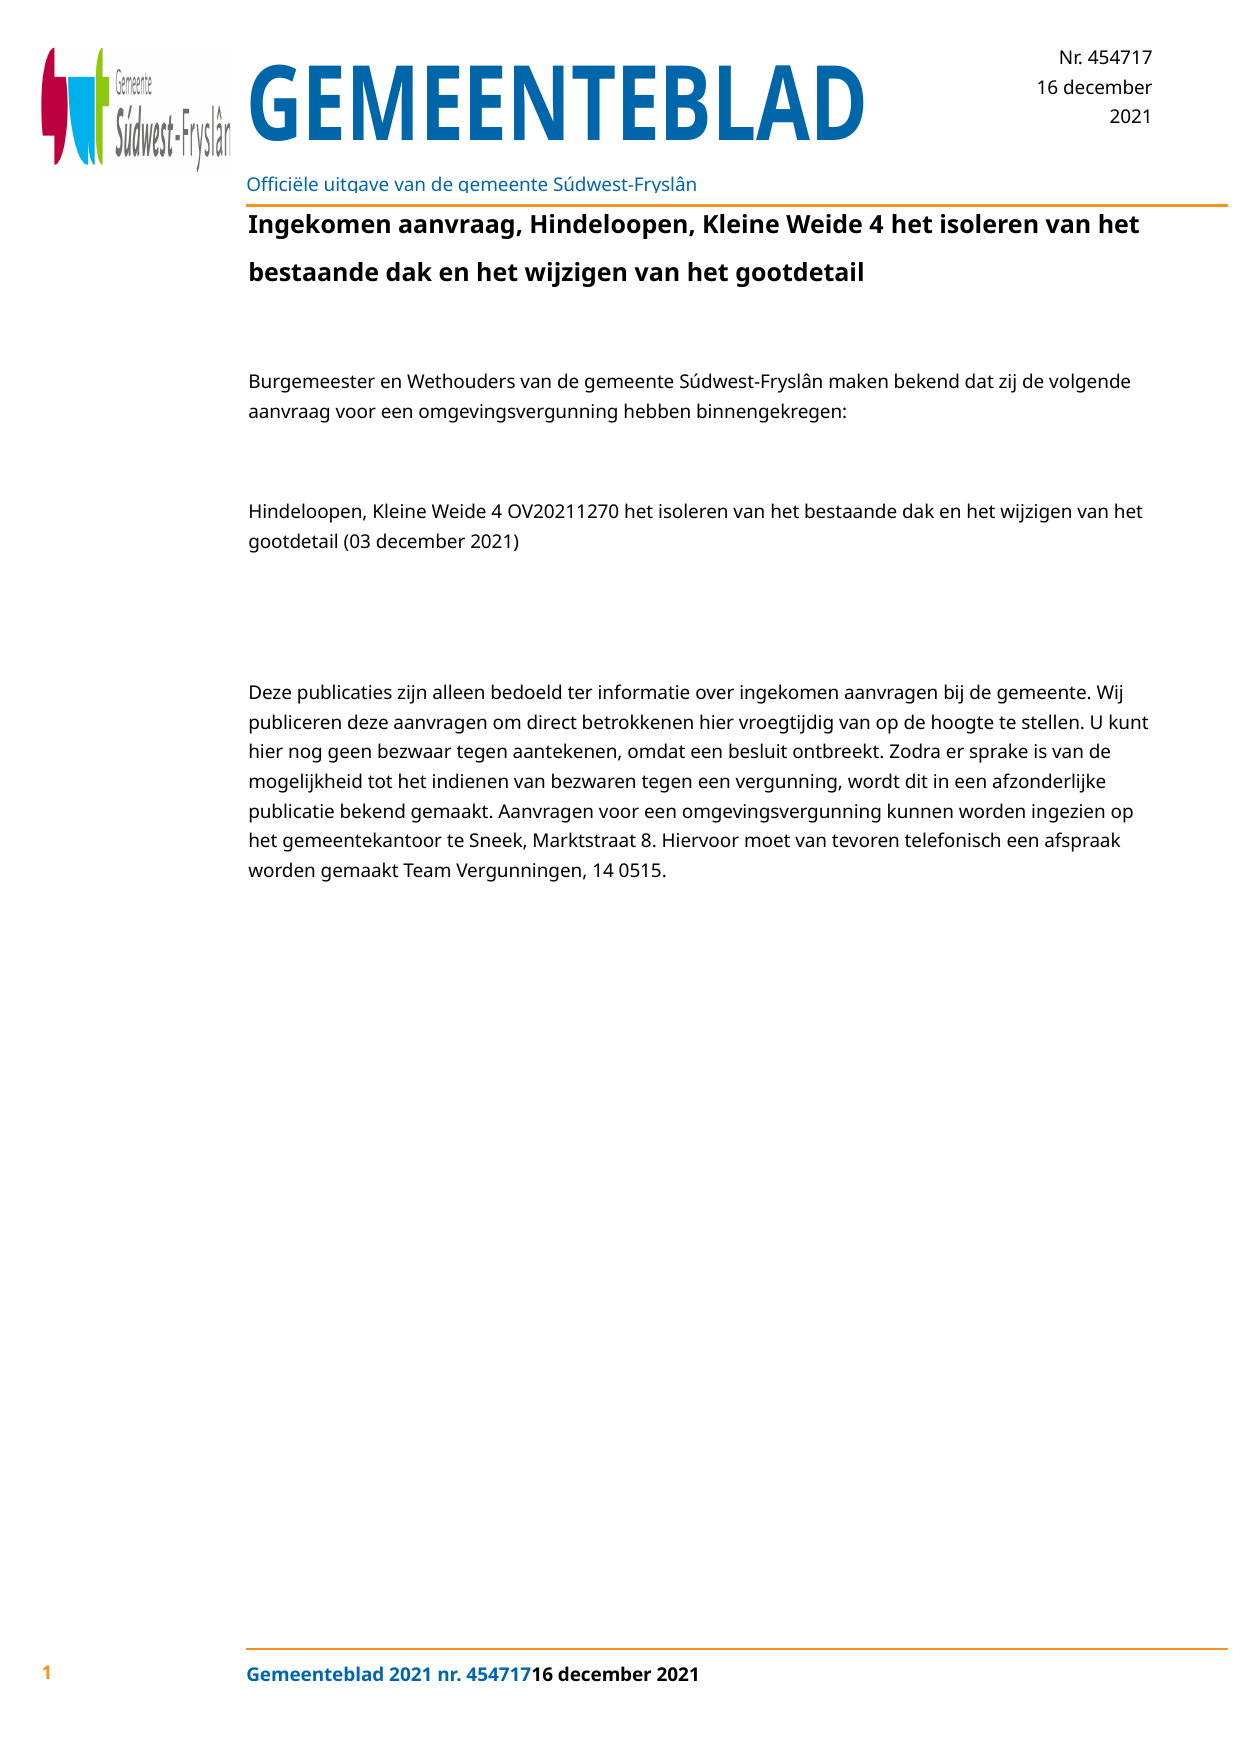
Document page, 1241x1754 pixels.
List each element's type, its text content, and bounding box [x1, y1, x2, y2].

text Hindeloopen, Kleine Weide 4 OV20211270 het isoleren van het bestaande dak en het wijzigen van het gootdetail (03 december 2021) [248, 499, 1152, 554]
text Deze publicaties zijn alleen bedoeld ter informatie over ingekomen aanvragen bij de gemeente. Wij publiceren deze aanvragen om direct betrokkenen hier vroegtijdig van op de hoogte te stellen. U kunt hier nog geen bezwaar tegen aantekenen, omdat een besluit ontbreekt. Zodra er sprake is van de mogelijkheid tot het indienen van bezwaren tegen een vergunning, wordt dit in een afzonderlijke publicatie bekend gemaakt. Aanvragen voor een omgevingsvergunning kunnen worden ingezien op het gemeentekantoor te Sneek, Marktstraat 8. Hiervoor moet van tevoren telefonisch een afspraak worden gemaakt Team Vergunningen, 14 0515. [248, 679, 1152, 883]
text Ingekomen aanvraag, Hindeloopen, Kleine Weide 4 het isoleren van het bestaande dak en het wijzigen van het gootdetail [248, 207, 1152, 288]
text Burgemeester en Wethouders van de gemeente Súdwest-Fryslân maken bekend dat zij de volgende aanvraag voor een omgevingsvergunning hebben binnengekregen: [248, 368, 1152, 424]
picture [41, 47, 231, 172]
